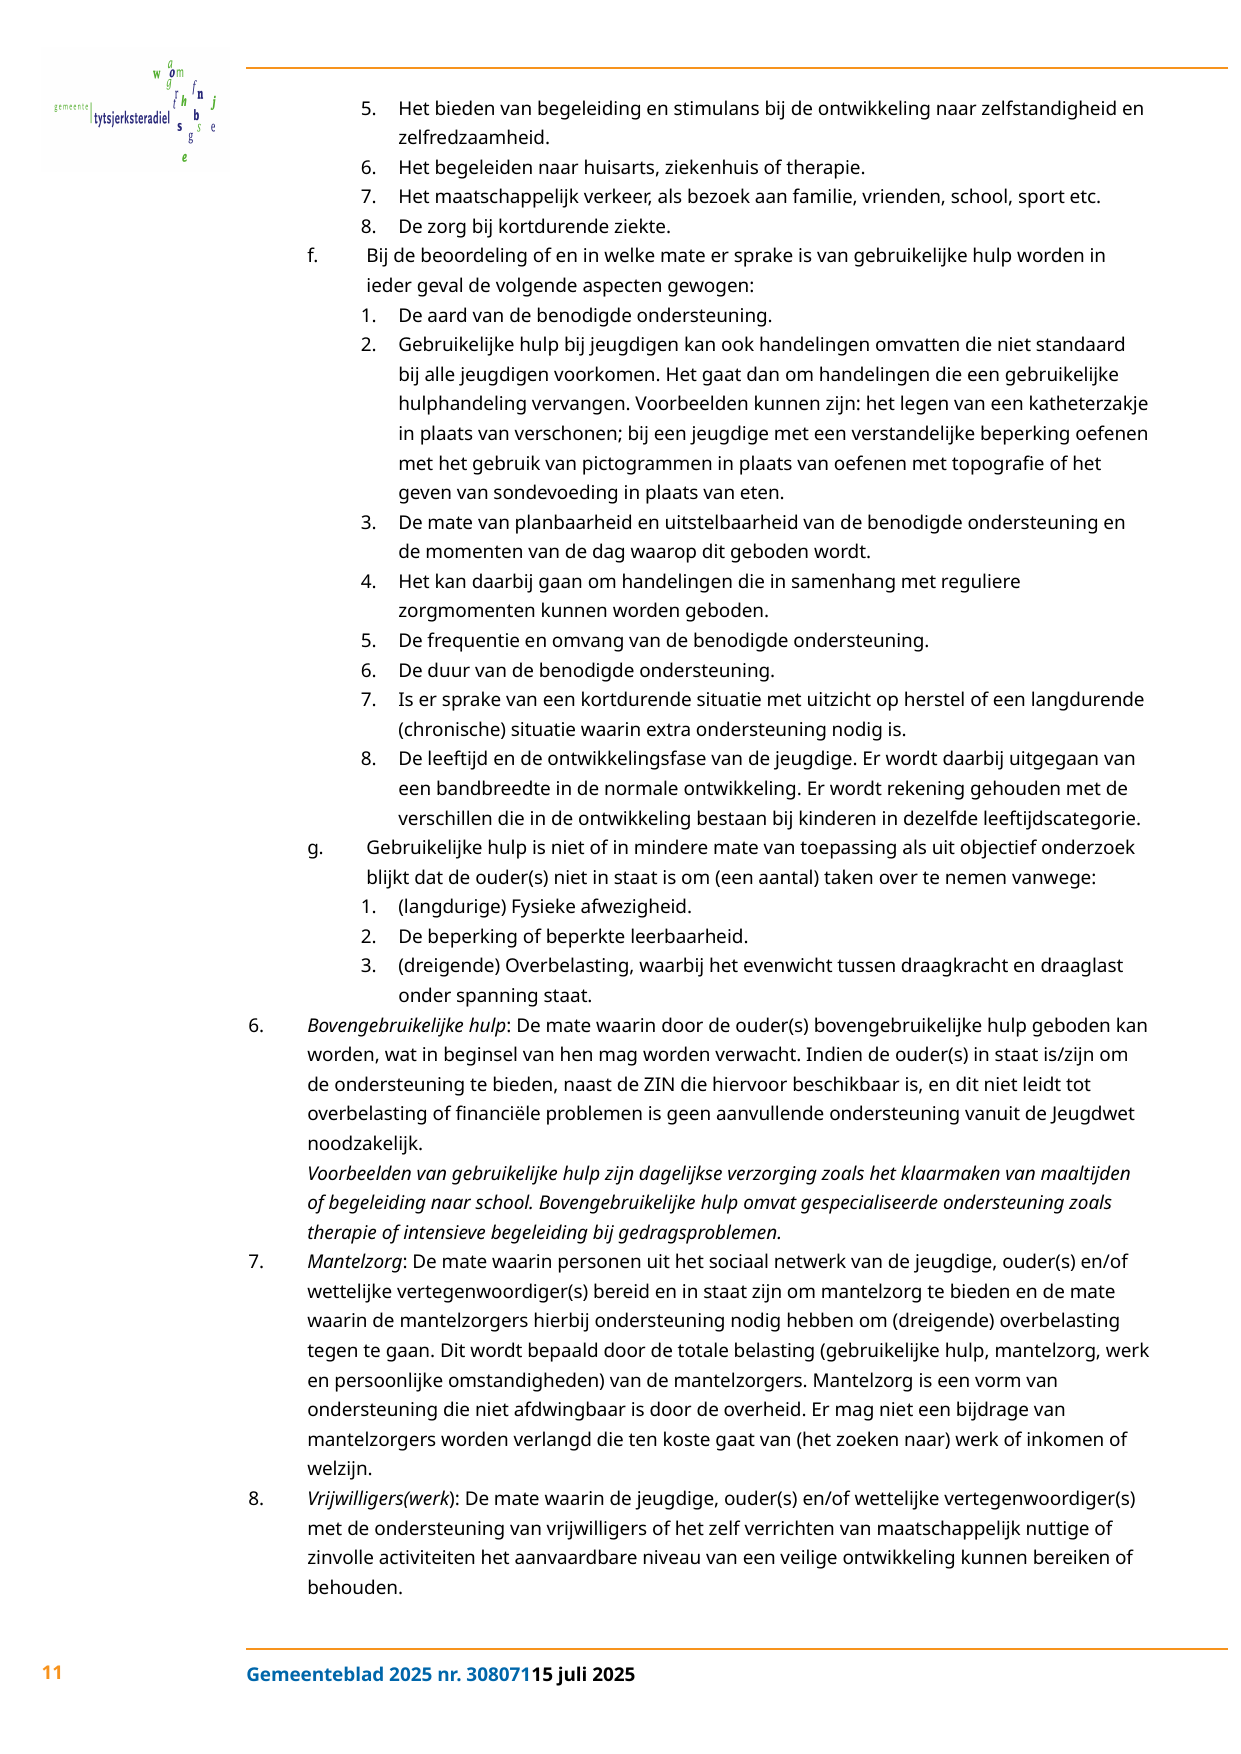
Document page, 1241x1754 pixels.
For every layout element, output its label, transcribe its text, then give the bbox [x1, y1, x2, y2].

list Het bieden van begeleiding en stimulans bij de ontwikkeling naar zelfstandigheid en zelfredzaamheid. [361, 95, 1152, 150]
list De frequentie en omvang van de benodigde ondersteuning. [361, 627, 1152, 653]
list Gebruikelijke hulp is niet of in mindere mate van toepassing als uit objectief onderzoek blijkt dat de ouder(s) niet in staat is om (een aantal) taken over te nemen vanwege: [307, 834, 1152, 890]
list (dreigende) Overbelasting, waarbij het evenwicht tussen draagkracht en draaglast onder spanning staat. [361, 953, 1152, 1008]
list Vrijwilligers(werk): De mate waarin de jeugdige, ouder(s) en/of wettelijke vertegenwoordiger(s) met de ondersteuning van vrijwilligers of het zelf verrichten van maatschappelijk nuttige of zinvolle activiteiten het aanvaardbare niveau van een veilige ontwikkeling kunnen bereiken of behouden. [248, 1485, 1152, 1600]
list Het kan daarbij gaan om handelingen die in samenhang met reguliere zorgmomenten kunnen worden geboden. [361, 568, 1152, 623]
list De duur van de benodigde ondersteuning. [361, 657, 1152, 683]
list Bij de beoordeling of en in welke mate er sprake is van gebruikelijke hulp worden in ieder geval de volgende aspecten gewogen: [307, 243, 1152, 298]
list Gebruikelijke hulp bij jeugdigen kan ook handelingen omvatten die niet standaard bij alle jeugdigen voorkomen. Het gaat dan om handelingen die een gebruikelijke hulphandeling vervangen. Voorbeelden kunnen zijn: het legen van een katheterzakje in plaats van verschonen; bij een jeugdige met een verstandelijke beperking oefenen met het gebruik van pictogrammen in plaats van oefenen met topografie of het geven van sondevoeding in plaats van eten. [361, 331, 1152, 505]
list De beperking of beperkte leerbaarheid. [361, 923, 1152, 949]
list De aard van de benodigde ondersteuning. [361, 302, 1152, 328]
list Voorbeelden van gebruikelijke hulp zijn dagelijkse verzorging zoals het klaarmaken van maaltijden of begeleiding naar school. Bovengebruikelijke hulp omvat gespecialiseerde ondersteuning zoals therapie of intensieve begeleiding bij gedragsproblemen. [248, 1160, 1152, 1245]
picture [41, 47, 231, 172]
list De mate van planbaarheid en uitstelbaarheid van de benodigde ondersteuning en de momenten van de dag waarop dit geboden wordt. [361, 509, 1152, 564]
list Bovengebruikelijke hulp: De mate waarin door de ouder(s) bovengebruikelijke hulp geboden kan worden, wat in beginsel van hen mag worden verwacht. Indien de ouder(s) in staat is/zijn om de ondersteuning te bieden, naast de ZIN die hiervoor beschikbaar is, en dit niet leidt tot overbelasting of financiële problemen is geen aanvullende ondersteuning vanuit de Jeugdwet noodzakelijk. [248, 1012, 1152, 1156]
list De leeftijd en de ontwikkelingsfase van de jeugdige. Er wordt daarbij uitgegaan van een bandbreedte in de normale ontwikkeling. Er wordt rekening gehouden met de verschillen die in de ontwikkeling bestaan bij kinderen in dezelfde leeftijdscategorie. [361, 746, 1152, 831]
list De zorg bij kortdurende ziekte. [361, 213, 1152, 239]
list Het begeleiden naar huisarts, ziekenhuis of therapie. [361, 154, 1152, 180]
list Is er sprake van een kortdurende situatie met uitzicht op herstel of een langdurende (chronische) situatie waarin extra ondersteuning nodig is. [361, 686, 1152, 742]
list Het maatschappelijk verkeer, als bezoek aan familie, vrienden, school, sport etc. [361, 183, 1152, 209]
list Mantelzorg: De mate waarin personen uit het sociaal netwerk van de jeugdige, ouder(s) en/of wettelijke vertegenwoordiger(s) bereid en in staat zijn om mantelzorg te bieden en de mate waarin de mantelzorgers hierbij ondersteuning nodig hebben om (dreigende) overbelasting tegen te gaan. Dit wordt bepaald door de totale belasting (gebruikelijke hulp, mantelzorg, werk en persoonlijke omstandigheden) van de mantelzorgers. Mantelzorg is een vorm van ondersteuning die niet afdwingbaar is door de overheid. Er mag niet een bijdrage van mantelzorgers worden verlangd die ten koste gaat van (het zoeken naar) werk of inkomen of welzijn. [248, 1248, 1152, 1481]
list (langdurige) Fysieke afwezigheid. [361, 893, 1152, 919]
